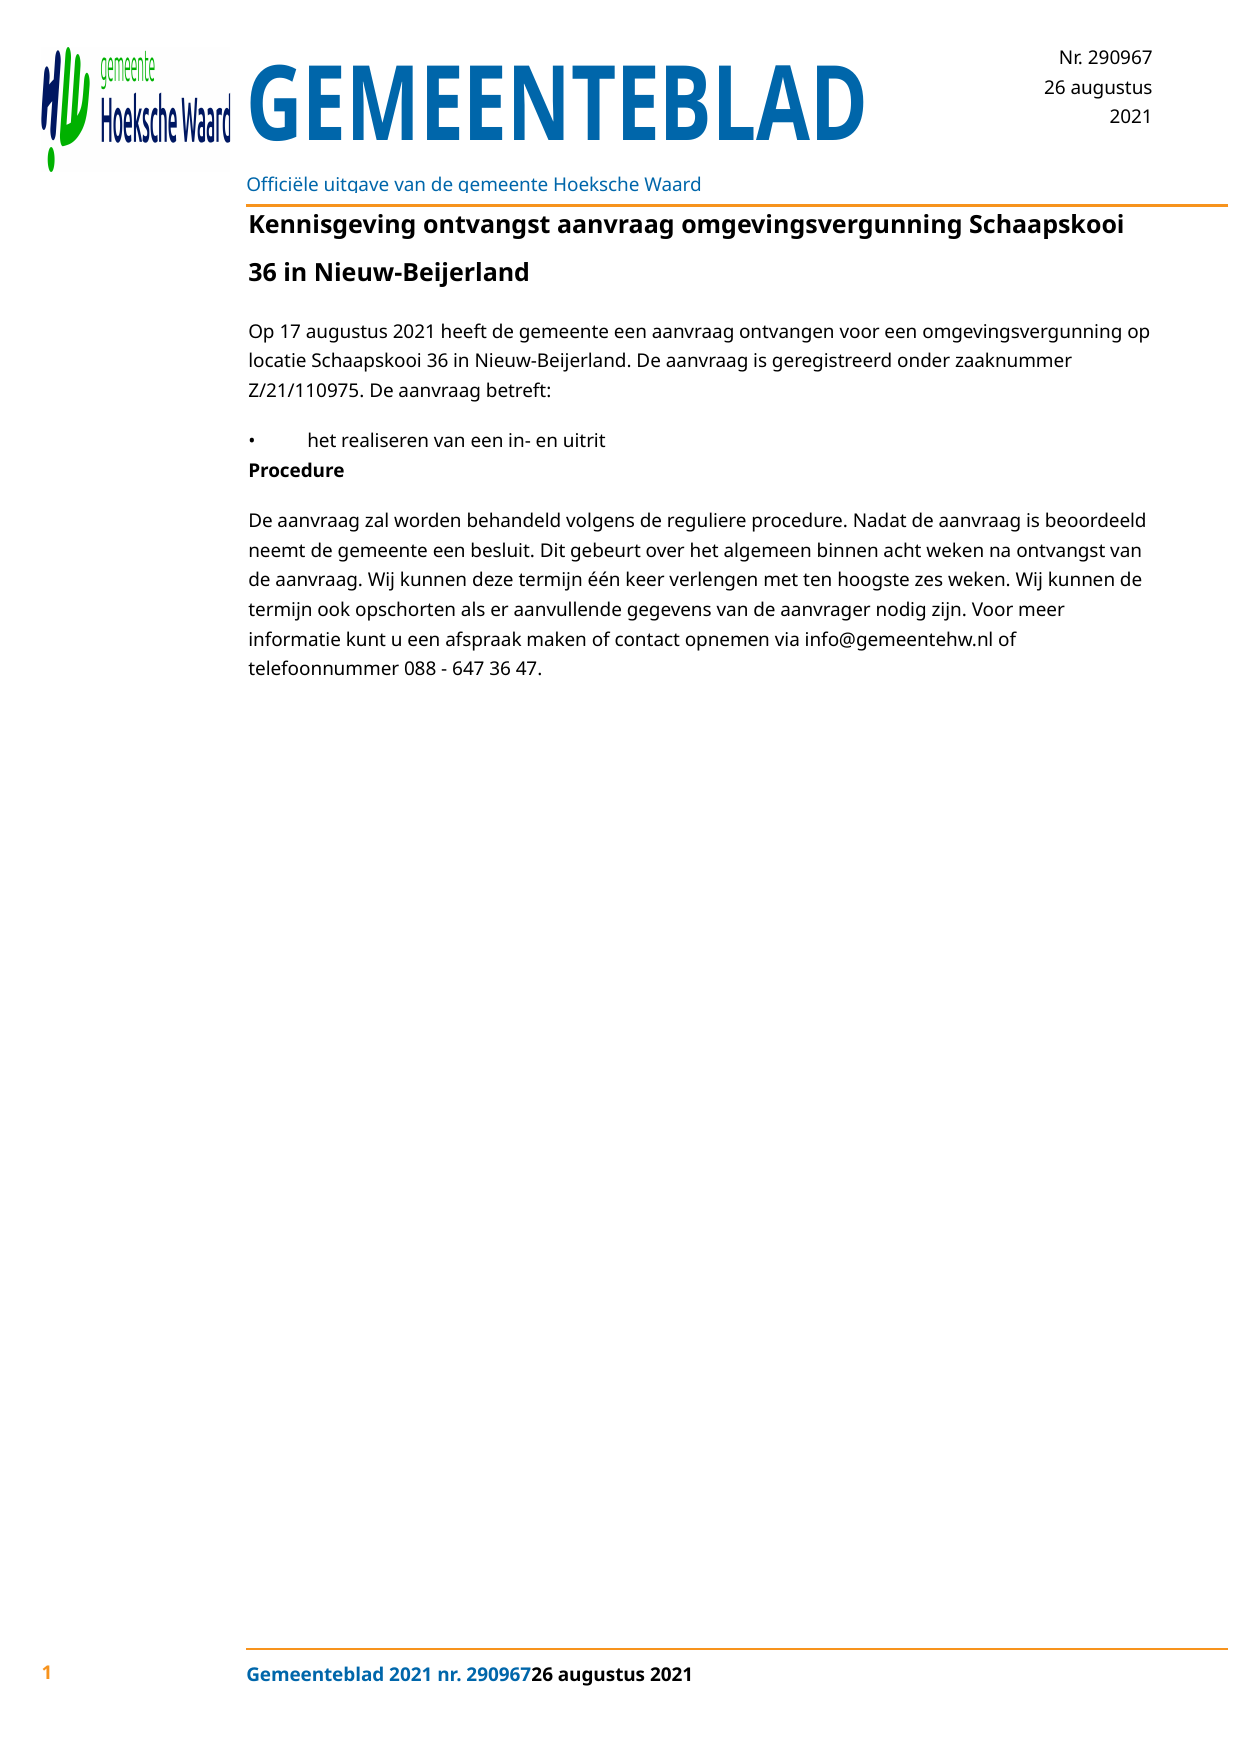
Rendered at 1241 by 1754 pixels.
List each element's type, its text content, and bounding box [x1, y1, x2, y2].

text Op 17 augustus 2021 heeft de gemeente een aanvraag ontvangen voor een omgevingsvergunning op locatie Schaapskooi 36 in Nieuw-Beijerland. De aanvraag is geregistreerd onder zaaknummer Z/21/110975. De aanvraag betreft: [248, 318, 1152, 403]
list het realiseren van een in- en uitrit [248, 427, 1152, 453]
picture [41, 47, 231, 172]
text De aanvraag zal worden behandeld volgens de reguliere procedure. Nadat de aanvraag is beoordeeld neemt de gemeente een besluit. Dit gebeurt over het algemeen binnen acht weken na ontvangst van de aanvraag. Wij kunnen deze termijn één keer verlengen met ten hoogste zes weken. Wij kunnen de termijn ook opschorten als er aanvullende gegevens van de aanvrager nodig zijn. Voor meer informatie kunt u een afspraak maken of contact opnemen via info@gemeentehw.nl of telefoonnummer 088 - 647 36 47. [248, 507, 1152, 681]
text Procedure [248, 457, 1152, 483]
text Kennisgeving ontvangst aanvraag omgevingsvergunning Schaapskooi 36 in Nieuw-Beijerland [248, 207, 1152, 288]
